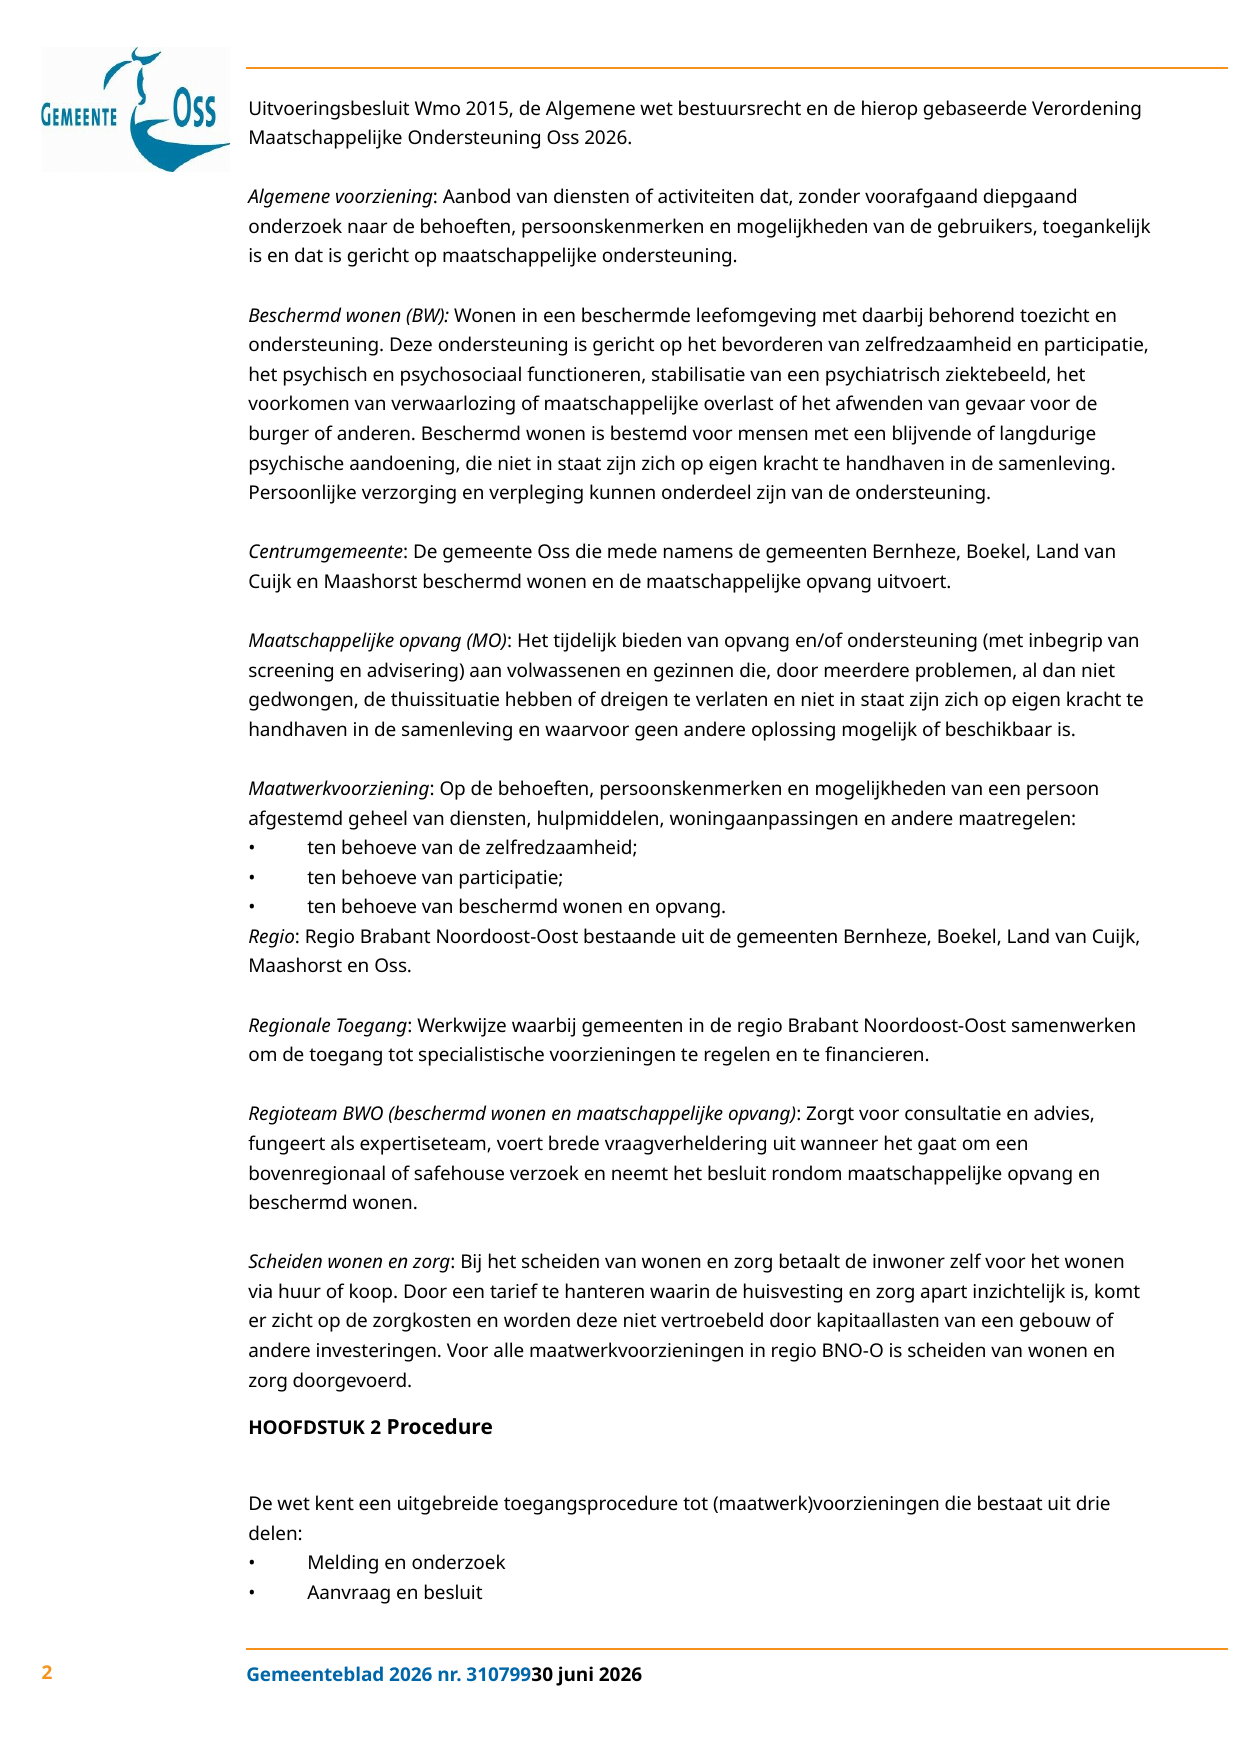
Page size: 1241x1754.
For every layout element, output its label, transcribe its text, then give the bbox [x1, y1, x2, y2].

text Maatschappelijke opvang (MO): Het tijdelijk bieden van opvang en/of ondersteuning (met inbegrip van screening en advisering) aan volwassenen en gezinnen die, door meerdere problemen, al dan niet gedwongen, de thuissituatie hebben of dreigen te verlaten en niet in staat zijn zich op eigen kracht te handhaven in de samenleving en waarvoor geen andere oplossing mogelijk of beschikbaar is. [248, 627, 1152, 742]
list ten behoeve van beschermd wonen en opvang. [248, 893, 1152, 919]
text HOOFDSTUK 2 Procedure [248, 1412, 1152, 1441]
text Regioteam BWO (beschermd wonen en maatschappelijke opvang): Zorgt voor consultatie en advies, fungeert als expertiseteam, voert brede vraagverheldering uit wanneer het gaat om een bovenregionaal of safehouse verzoek en neemt het besluit rondom maatschappelijke opvang en beschermd wonen. [248, 1101, 1152, 1215]
text Algemene voorziening: Aanbod van diensten of activiteiten dat, zonder voorafgaand diepgaand onderzoek naar de behoeften, persoonskenmerken en mogelijkheden van de gebruikers, toegankelijk is en dat is gericht op maatschappelijke ondersteuning. [248, 183, 1152, 268]
text Regio: Regio Brabant Noordoost-Oost bestaande uit de gemeenten Bernheze, Boekel, Land van Cuijk, Maashorst en Oss. [248, 923, 1152, 978]
list ten behoeve van de zelfredzaamheid; [248, 834, 1152, 860]
text Regionale Toegang: Werkwijze waarbij gemeenten in de regio Brabant Noordoost-Oost samenwerken om de toegang tot specialistische voorzieningen te regelen en te financieren. [248, 1012, 1152, 1067]
text Uitvoeringsbesluit Wmo 2015, de Algemene wet bestuursrecht en de hierop gebaseerde Verordening Maatschappelijke Ondersteuning Oss 2026. [248, 95, 1152, 150]
list Aanvraag en besluit [248, 1579, 1152, 1605]
text Beschermd wonen (BW): Wonen in een beschermde leefomgeving met daarbij behorend toezicht en ondersteuning. Deze ondersteuning is gericht op het bevorderen van zelfredzaamheid en participatie, het psychisch en psychosociaal functioneren, stabilisatie van een psychiatrisch ziektebeeld, het voorkomen van verwaarlozing of maatschappelijke overlast of het afwenden van gevaar voor de burger of anderen. Beschermd wonen is bestemd voor mensen met een blijvende of langdurige psychische aandoening, die niet in staat zijn zich op eigen kracht te handhaven in de samenleving. Persoonlijke verzorging en verpleging kunnen onderdeel zijn van de ondersteuning. [248, 302, 1152, 505]
picture [41, 47, 231, 172]
list ten behoeve van participatie; [248, 864, 1152, 890]
list Melding en onderzoek [248, 1549, 1152, 1575]
text Scheiden wonen en zorg: Bij het scheiden van wonen en zorg betaalt de inwoner zelf voor het wonen via huur of koop. Door een tarief te hanteren waarin de huisvesting en zorg apart inzichtelijk is, komt er zicht op de zorgkosten en worden deze niet vertroebeld door kapitaallasten van een gebouw of andere investeringen. Voor alle maatwerkvoorzieningen in regio BNO-O is scheiden van wonen en zorg doorgevoerd. [248, 1248, 1152, 1393]
text Maatwerkvoorziening: Op de behoeften, persoonskenmerken en mogelijkheden van een persoon afgestemd geheel van diensten, hulpmiddelen, woningaanpassingen en andere maatregelen: [248, 775, 1152, 831]
text Centrumgemeente: De gemeente Oss die mede namens de gemeenten Bernheze, Boekel, Land van Cuijk en Maashorst beschermd wonen en de maatschappelijke opvang uitvoert. [248, 538, 1152, 594]
text De wet kent een uitgebreide toegangsprocedure tot (maatwerk)voorzieningen die bestaat uit drie delen: [248, 1490, 1152, 1546]
